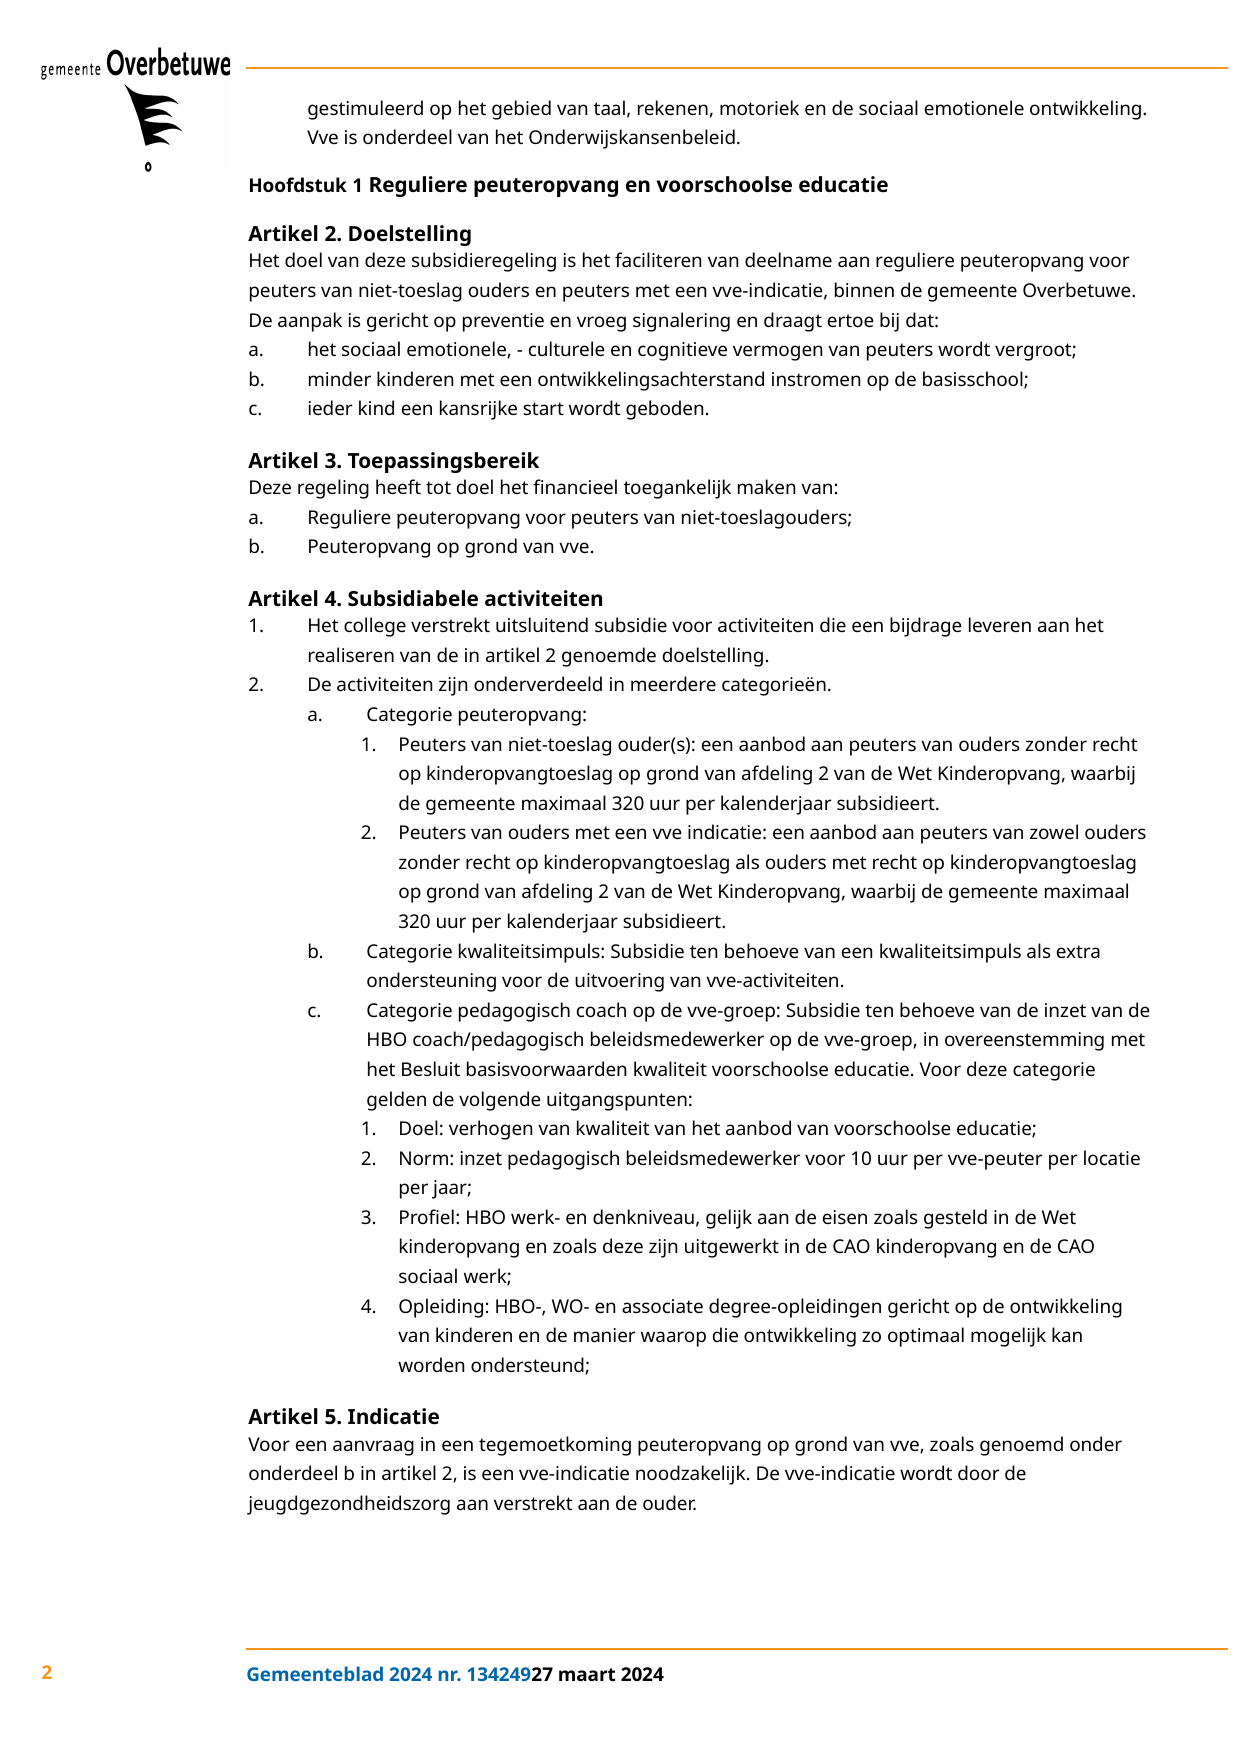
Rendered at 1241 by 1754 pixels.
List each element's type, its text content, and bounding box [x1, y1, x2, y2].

text Artikel 4. Subsidiabele activiteiten [248, 584, 1152, 612]
list gestimuleerd op het gebied van taal, rekenen, motoriek en de sociaal emotionele ontwikkeling. Vve is onderdeel van het Onderwijskansenbeleid. [248, 95, 1152, 150]
list Opleiding: HBO-, WO- en associate degree-opleidingen gericht op de ontwikkeling van kinderen en de manier waarop die ontwikkeling zo optimaal mogelijk kan worden ondersteund; [361, 1293, 1152, 1378]
list minder kinderen met een ontwikkelingsachterstand instromen op de basisschool; [248, 366, 1152, 392]
text Voor een aanvraag in een tegemoetkoming peuteropvang op grond van vve, zoals genoemd onder onderdeel b in artikel 2, is een vve-indicatie noodzakelijk. De vve-indicatie wordt door de jeugdgezondheidszorg aan verstrekt aan de ouder. [248, 1431, 1152, 1516]
list Reguliere peuteropvang voor peuters van niet-toeslagouders; [248, 504, 1152, 530]
list De activiteiten zijn onderverdeeld in meerdere categorieën. [248, 672, 1152, 697]
text Artikel 5. Indicatie [248, 1402, 1152, 1431]
text Artikel 2. Doelstelling [248, 219, 1152, 248]
list het sociaal emotionele, - culturele en cognitieve vermogen van peuters wordt vergroot; [248, 336, 1152, 362]
list Peuters van ouders met een vve indicatie: een aanbod aan peuters van zowel ouders zonder recht op kinderopvangtoeslag als ouders met recht op kinderopvangtoeslag op grond van afdeling 2 van de Wet Kinderopvang, waarbij de gemeente maximaal 320 uur per kalenderjaar subsidieert. [361, 819, 1152, 934]
list Categorie kwaliteitsimpuls: Subsidie ten behoeve van een kwaliteitsimpuls als extra ondersteuning voor de uitvoering van vve-activiteiten. [307, 938, 1152, 993]
text Het doel van deze subsidieregeling is het faciliteren van deelname aan reguliere peuteropvang voor peuters van niet-toeslag ouders en peuters met een vve-indicatie, binnen de gemeente Overbetuwe. De aanpak is gericht op preventie en vroeg signalering en draagt ertoe bij dat: [248, 248, 1152, 333]
list Categorie peuteropvang: [307, 701, 1152, 727]
list Peuteropvang op grond van vve. [248, 534, 1152, 559]
text Hoofdstuk 1 Reguliere peuteropvang en voorschoolse educatie [248, 170, 1152, 198]
list Doel: verhogen van kwaliteit van het aanbod van voorschoolse educatie; [361, 1115, 1152, 1141]
list Norm: inzet pedagogisch beleidsmedewerker voor 10 uur per vve-peuter per locatie per jaar; [361, 1145, 1152, 1200]
list Profiel: HBO werk- en denkniveau, gelijk aan de eisen zoals gesteld in de Wet kinderopvang en zoals deze zijn uitgewerkt in de CAO kinderopvang en de CAO sociaal werk; [361, 1204, 1152, 1289]
text Artikel 3. Toepassingsbereik [248, 446, 1152, 474]
list Peuters van niet-toeslag ouder(s): een aanbod aan peuters van ouders zonder recht op kinderopvangtoeslag op grond van afdeling 2 van de Wet Kinderopvang, waarbij de gemeente maximaal 320 uur per kalenderjaar subsidieert. [361, 731, 1152, 816]
list ieder kind een kansrijke start wordt geboden. [248, 396, 1152, 421]
list Categorie pedagogisch coach op de vve-groep: Subsidie ten behoeve van de inzet van de HBO coach/pedagogisch beleidsmedewerker op de vve-groep, in overeenstemming met het Besluit basisvoorwaarden kwaliteit voorschoolse educatie. Voor deze categorie gelden de volgende uitgangspunten: [307, 997, 1152, 1112]
picture [41, 47, 231, 172]
text Deze regeling heeft tot doel het financieel toegankelijk maken van: [248, 474, 1152, 500]
list Het college verstrekt uitsluitend subsidie voor activiteiten die een bijdrage leveren aan het realiseren van de in artikel 2 genoemde doelstelling. [248, 612, 1152, 668]
